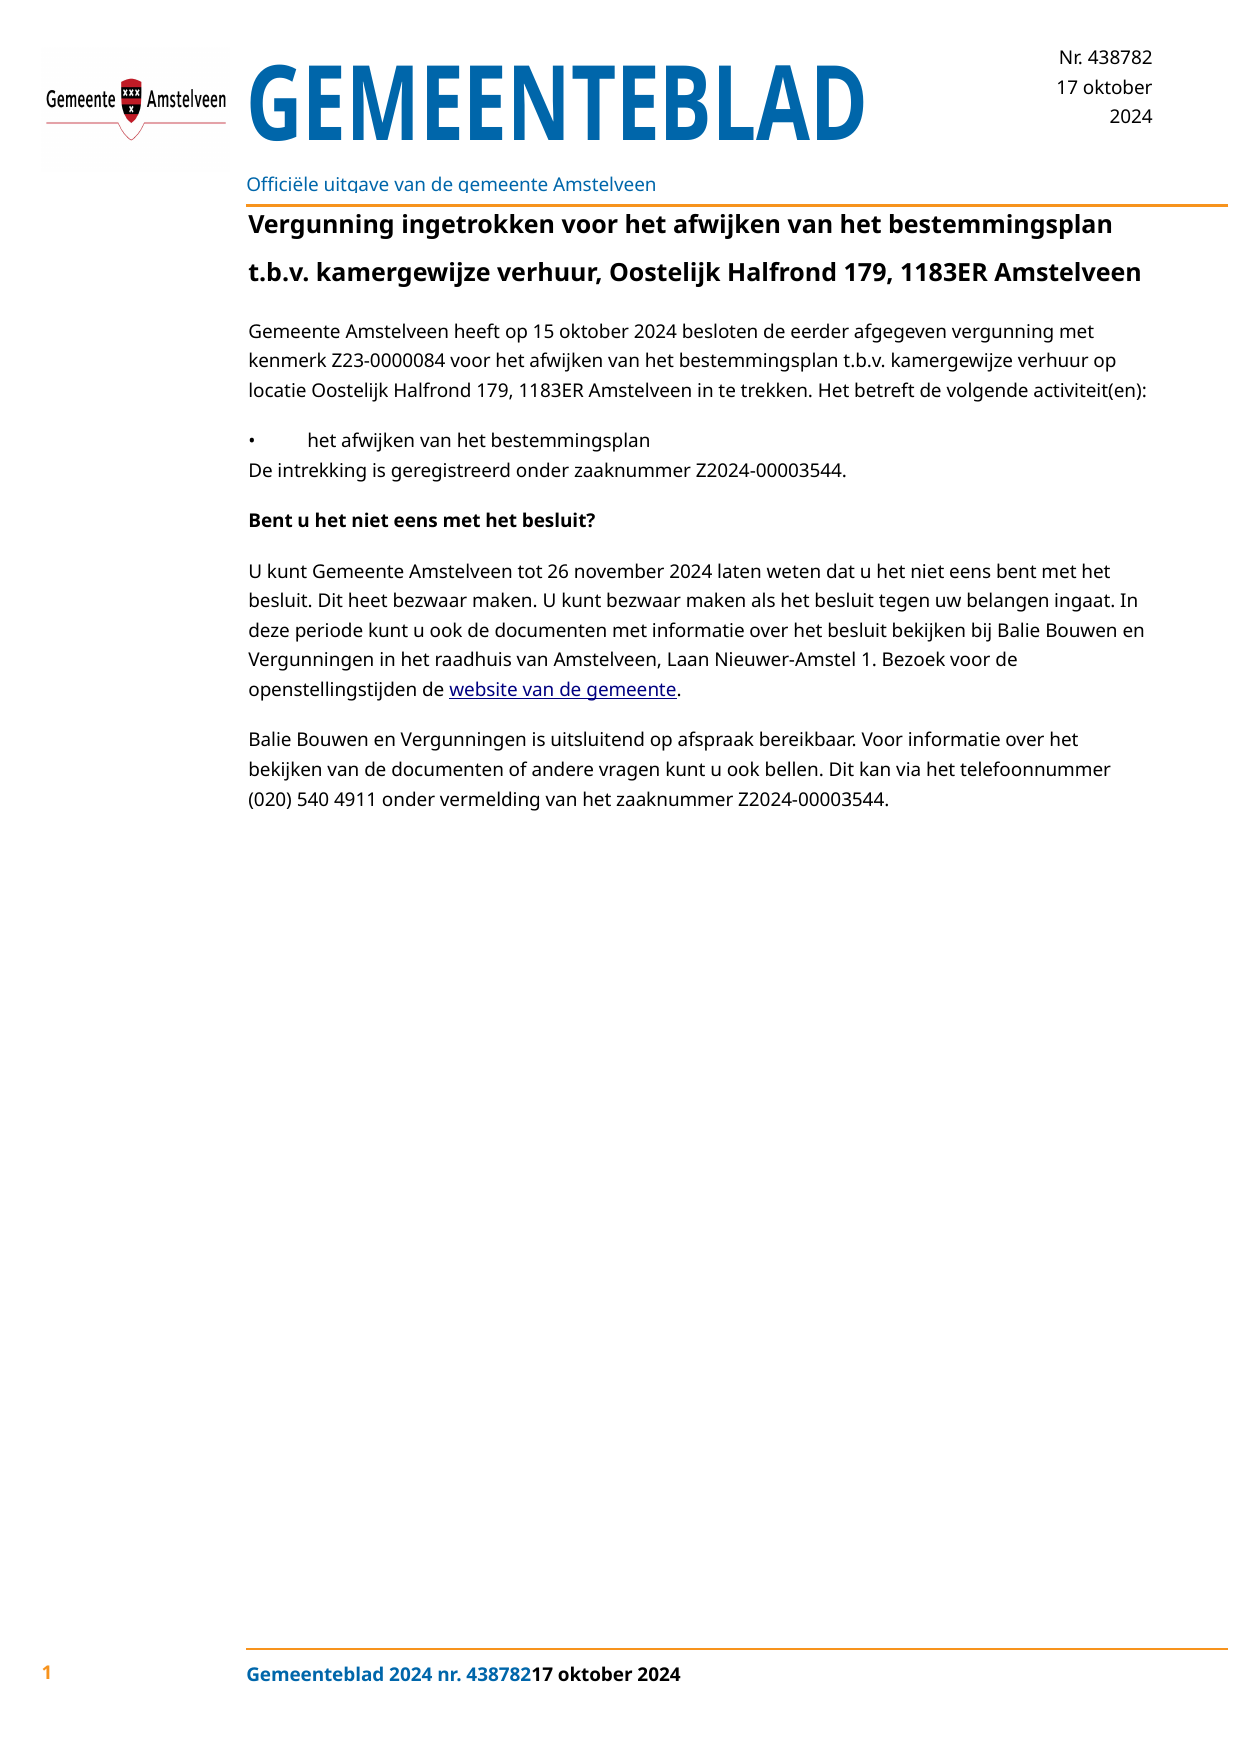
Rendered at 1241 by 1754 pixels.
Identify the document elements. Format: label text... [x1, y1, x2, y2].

text Balie Bouwen en Vergunningen is uitsluitend op afspraak bereikbaar. Voor informatie over het bekijken van de documenten of andere vragen kunt u ook bellen. Dit kan via het telefoonnummer (020) 540 4911 onder vermelding van het zaaknummer Z2024-00003544. [248, 727, 1152, 812]
text De intrekking is geregistreerd onder zaaknummer Z2024-00003544. [248, 457, 1152, 483]
text Gemeente Amstelveen heeft op 15 oktober 2024 besloten de eerder afgegeven vergunning met kenmerk Z23-0000084 voor het afwijken van het bestemmingsplan t.b.v. kamergewijze verhuur op locatie Oostelijk Halfrond 179, 1183ER Amstelveen in te trekken. Het betreft de volgende activiteit(en): [248, 318, 1152, 403]
text Bent u het niet eens met het besluit? [248, 507, 1152, 533]
list het afwijken van het bestemmingsplan [248, 427, 1152, 453]
picture [41, 47, 231, 172]
text Vergunning ingetrokken voor het afwijken van het bestemmingsplan t.b.v. kamergewijze verhuur, Oostelijk Halfrond 179, 1183ER Amstelveen [248, 207, 1152, 288]
text U kunt Gemeente Amstelveen tot 26 november 2024 laten weten dat u het niet eens bent met het besluit. Dit heet bezwaar maken. U kunt bezwaar maken als het besluit tegen uw belangen ingaat. In deze periode kunt u ook de documenten met informatie over het besluit bekijken bij Balie Bouwen en Vergunningen in het raadhuis van Amstelveen, Laan Nieuwer-Amstel 1. Bezoek voor de openstellingstijden de website van de gemeente. [248, 558, 1152, 702]
